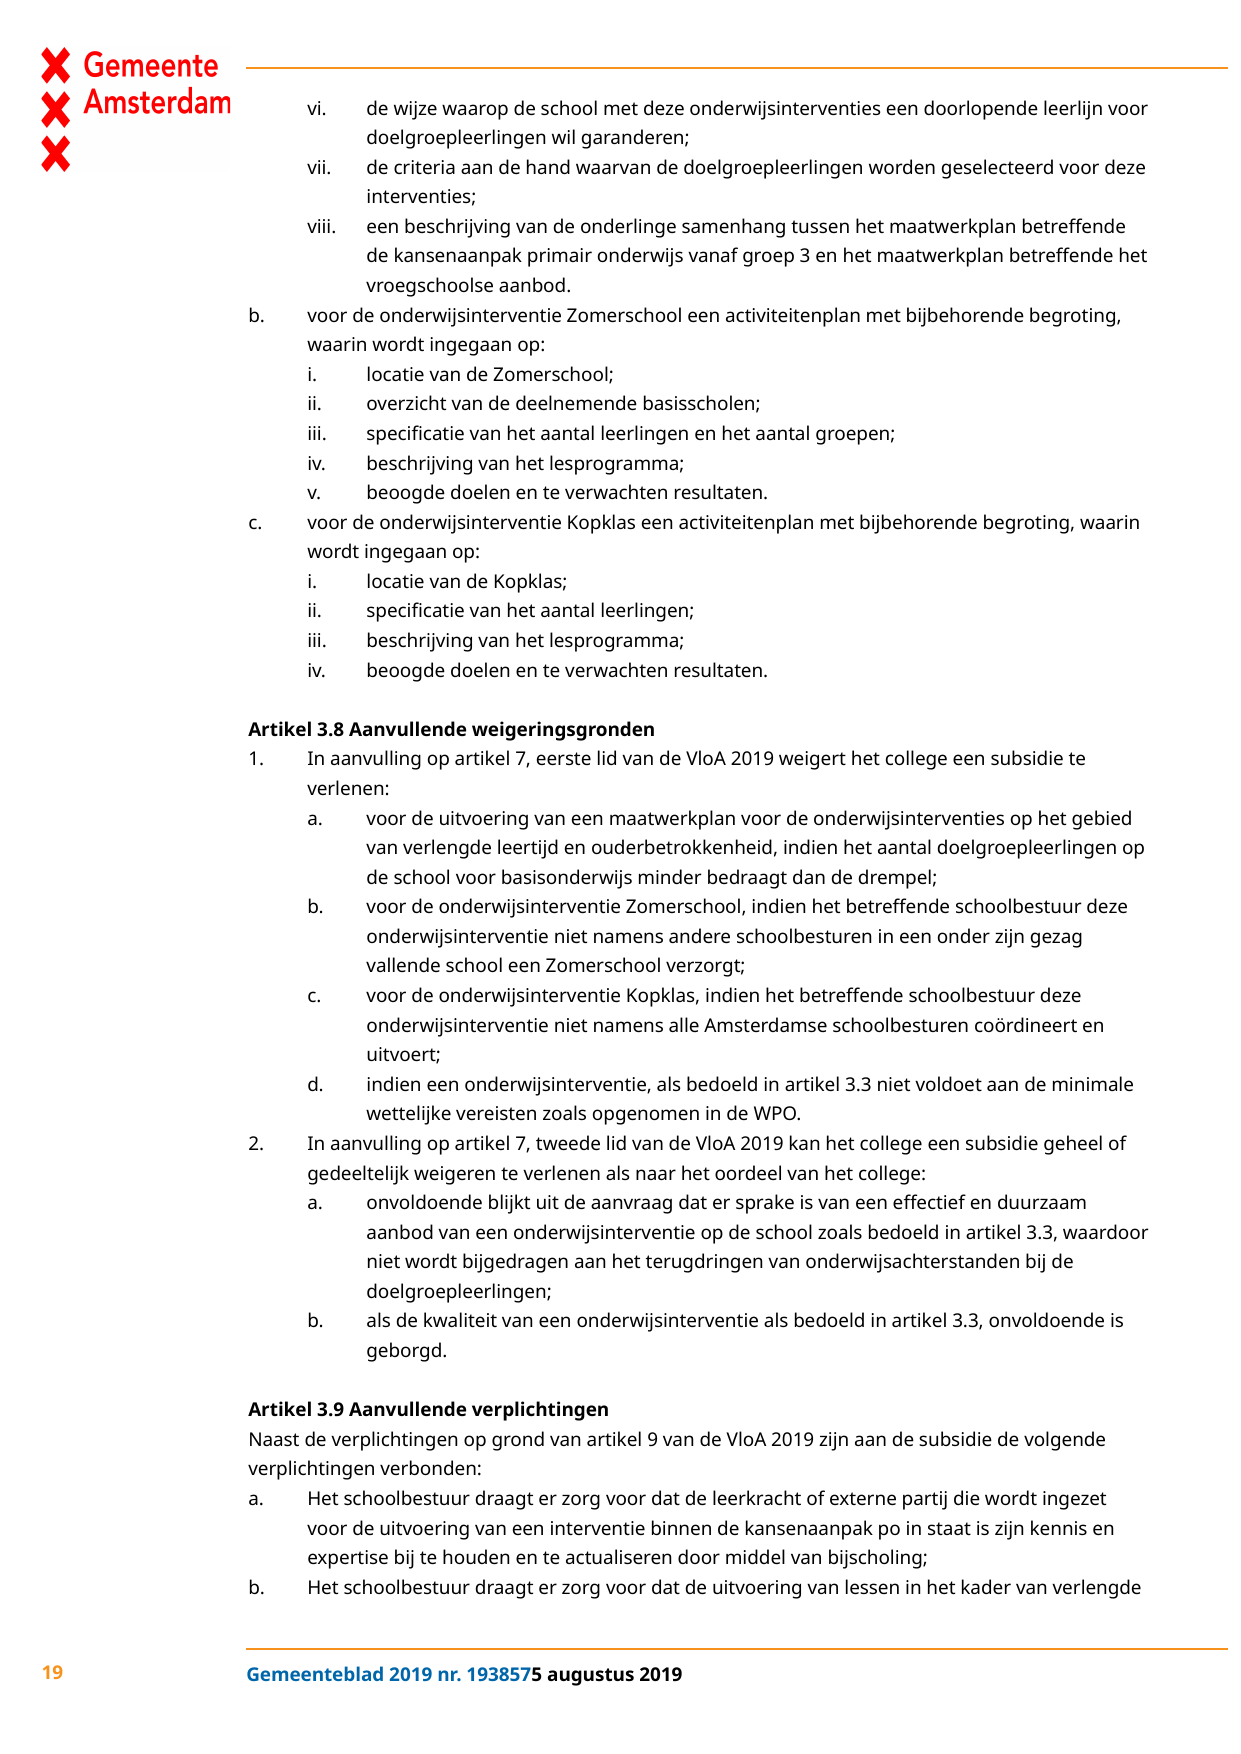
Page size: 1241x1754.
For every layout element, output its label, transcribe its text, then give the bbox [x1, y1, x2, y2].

list een beschrijving van de onderlinge samenhang tussen het maatwerkplan betreffende de kansenaanpak primair onderwijs vanaf groep 3 en het maatwerkplan betreffende het vroegschoolse aanbod. [307, 213, 1152, 298]
list overzicht van de deelnemende basisscholen; [307, 391, 1152, 416]
list locatie van de Zomerschool; [307, 361, 1152, 387]
list de criteria aan de hand waarvan de doelgroepleerlingen worden geselecteerd voor deze interventies; [307, 154, 1152, 209]
list onvoldoende blijkt uit de aanvraag dat er sprake is van een effectief en duurzaam aanbod van een onderwijsinterventie op de school zoals bedoeld in artikel 3.3, waardoor niet wordt bijgedragen aan het terugdringen van onderwijsachterstanden bij de doelgroepleerlingen; [307, 1189, 1152, 1304]
text Artikel 3.8 Aanvullende weigeringsgronden [248, 716, 1152, 742]
list voor de onderwijsinterventie Zomerschool een activiteitenplan met bijbehorende begroting, waarin wordt ingegaan op: [248, 302, 1152, 357]
list specificatie van het aantal leerlingen; [307, 598, 1152, 623]
picture [41, 47, 231, 172]
text Naast de verplichtingen op grond van artikel 9 van de VloA 2019 zijn aan de subsidie de volgende verplichtingen verbonden: [248, 1426, 1152, 1481]
list beschrijving van het lesprogramma; [307, 627, 1152, 653]
list de wijze waarop de school met deze onderwijsinterventies een doorlopende leerlijn voor doelgroepleerlingen wil garanderen; [307, 95, 1152, 150]
list locatie van de Kopklas; [307, 568, 1152, 594]
list voor de onderwijsinterventie Kopklas een activiteitenplan met bijbehorende begroting, waarin wordt ingegaan op: [248, 509, 1152, 564]
list In aanvulling op artikel 7, tweede lid van de VloA 2019 kan het college een subsidie geheel of gedeeltelijk weigeren te verlenen als naar het oordeel van het college: [248, 1130, 1152, 1186]
list indien een onderwijsinterventie, als bedoeld in artikel 3.3 niet voldoet aan de minimale wettelijke vereisten zoals opgenomen in de WPO. [307, 1071, 1152, 1126]
list specificatie van het aantal leerlingen en het aantal groepen; [307, 420, 1152, 446]
list Het schoolbestuur draagt er zorg voor dat de uitvoering van lessen in het kader van verlengde [248, 1574, 1152, 1600]
list beschrijving van het lesprogramma; [307, 450, 1152, 476]
list beoogde doelen en te verwachten resultaten. [307, 657, 1152, 683]
list voor de onderwijsinterventie Kopklas, indien het betreffende schoolbestuur deze onderwijsinterventie niet namens alle Amsterdamse schoolbesturen coördineert en uitvoert; [307, 982, 1152, 1067]
list beoogde doelen en te verwachten resultaten. [307, 479, 1152, 505]
text Artikel 3.9 Aanvullende verplichtingen [248, 1396, 1152, 1422]
list als de kwaliteit van een onderwijsinterventie als bedoeld in artikel 3.3, onvoldoende is geborgd. [307, 1308, 1152, 1363]
list Het schoolbestuur draagt er zorg voor dat de leerkracht of externe partij die wordt ingezet voor de uitvoering van een interventie binnen de kansenaanpak po in staat is zijn kennis en expertise bij te houden en te actualiseren door middel van bijscholing; [248, 1485, 1152, 1570]
list In aanvulling op artikel 7, eerste lid van de VloA 2019 weigert het college een subsidie te verlenen: [248, 746, 1152, 801]
list voor de uitvoering van een maatwerkplan voor de onderwijsinterventies op het gebied van verlengde leertijd en ouderbetrokkenheid, indien het aantal doelgroepleerlingen op de school voor basisonderwijs minder bedraagt dan de drempel; [307, 805, 1152, 890]
list voor de onderwijsinterventie Zomerschool, indien het betreffende schoolbestuur deze onderwijsinterventie niet namens andere schoolbesturen in een onder zijn gezag vallende school een Zomerschool verzorgt; [307, 893, 1152, 978]
